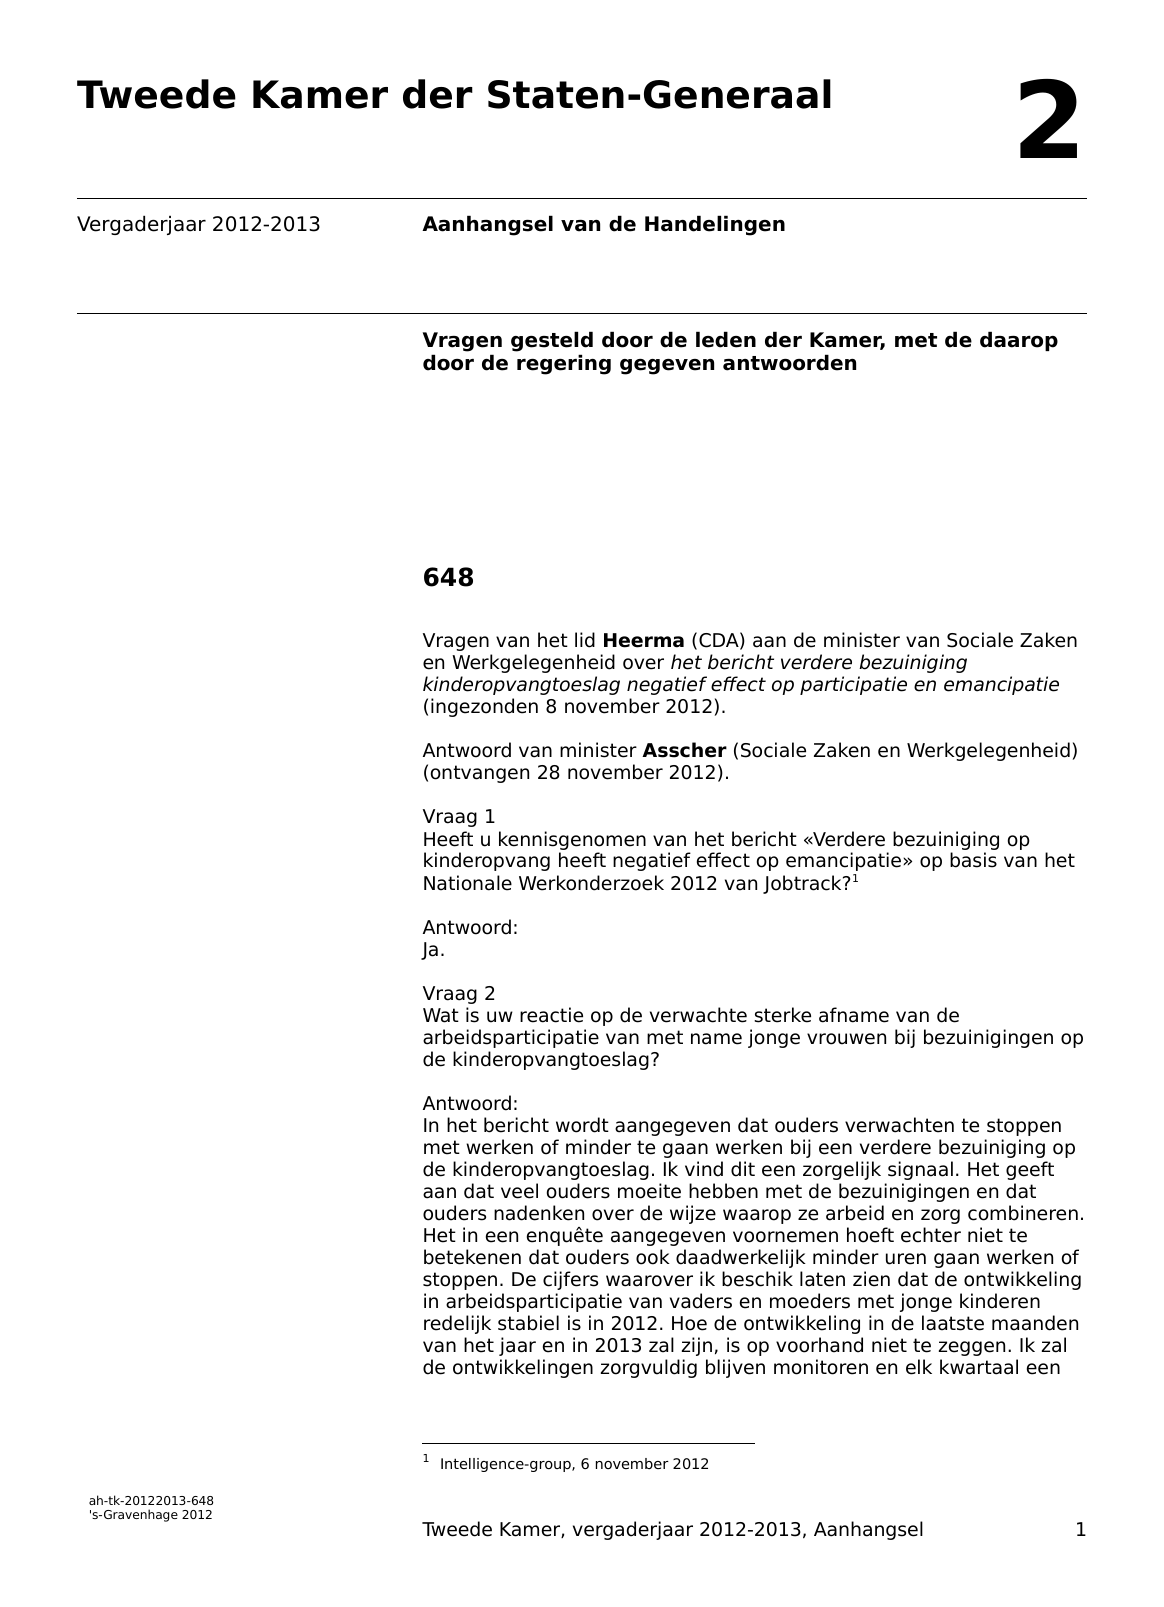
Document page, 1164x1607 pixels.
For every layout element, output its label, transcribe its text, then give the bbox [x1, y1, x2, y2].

table_cell [77, 314, 422, 375]
text Heeft u kennisgenomen van het bericht «Verdere bezuiniging op kinderopvang heeft negatief effect op emancipatie» op basis van het Nationale Werkonderzoek 2012 van Jobtrack? [422, 828, 1087, 894]
text 648 [422, 563, 1087, 592]
table_cell Vragen gesteld door de leden der Kamer, met de daarop door de regering gegeven antwoorden [422, 314, 1087, 375]
text Vraag 1 [422, 806, 1087, 828]
text Intelligence-group, 6 november 2012 [422, 1452, 1087, 1474]
text Antwoord: [422, 1093, 1087, 1115]
text Antwoord: [422, 917, 1087, 938]
text Vraag 2 [422, 983, 1087, 1005]
text 's-Gravenhage 2012 [88, 1508, 323, 1522]
table_cell Vergaderjaar 2012-2013 [77, 199, 422, 313]
text Antwoord van minister Asscher (Sociale Zaken en Werkgelegenheid) (ontvangen 28 november 2012). [422, 740, 1087, 784]
text Wat is uw reactie op de verwachte sterke afname van de arbeidsparticipatie van met name jonge vrouwen bij bezuinigingen op de kinderopvangtoeslag? [422, 1005, 1087, 1071]
table_header Tweede Kamer der Staten-Generaal [77, 59, 886, 198]
text In het bericht wordt aangegeven dat ouders verwachten te stoppen met werken of minder te gaan werken bij een verdere bezuiniging op de kinderopvangtoeslag. Ik vind dit een zorgelijk signaal. Het geeft aan dat veel ouders moeite hebben met de bezuinigingen en dat ouders nadenken over de wijze waarop ze arbeid en zorg combineren. [422, 1115, 1087, 1225]
text Het in een enquête aangegeven voornemen hoeft echter niet te betekenen dat ouders ook daadwerkelijk minder uren gaan werken of stoppen. De cijfers waarover ik beschik laten zien dat de ontwikkeling in arbeidsparticipatie van vaders en moeders met jonge kinderen redelijk stabiel is in 2012. Hoe de ontwikkeling in de laatste maanden van het jaar en in 2013 zal zijn, is op voorhand niet te zeggen. Ik zal de ontwikkelingen zorgvuldig blijven monitoren en elk kwartaal een [422, 1225, 1087, 1378]
text Vragen van het lid Heerma (CDA) aan de minister van Sociale Zaken en Werkgelegenheid over het bericht verdere bezuiniging kinderopvangtoeslag negatief effect op participatie en emancipatie (ingezonden 8 november 2012). [422, 630, 1087, 718]
table_cell Aanhangsel van de Handelingen [422, 199, 1087, 313]
text ah-tk-20122013-648 [88, 1494, 323, 1508]
text Ja. [422, 938, 1087, 961]
table_header 2 [886, 59, 1087, 198]
